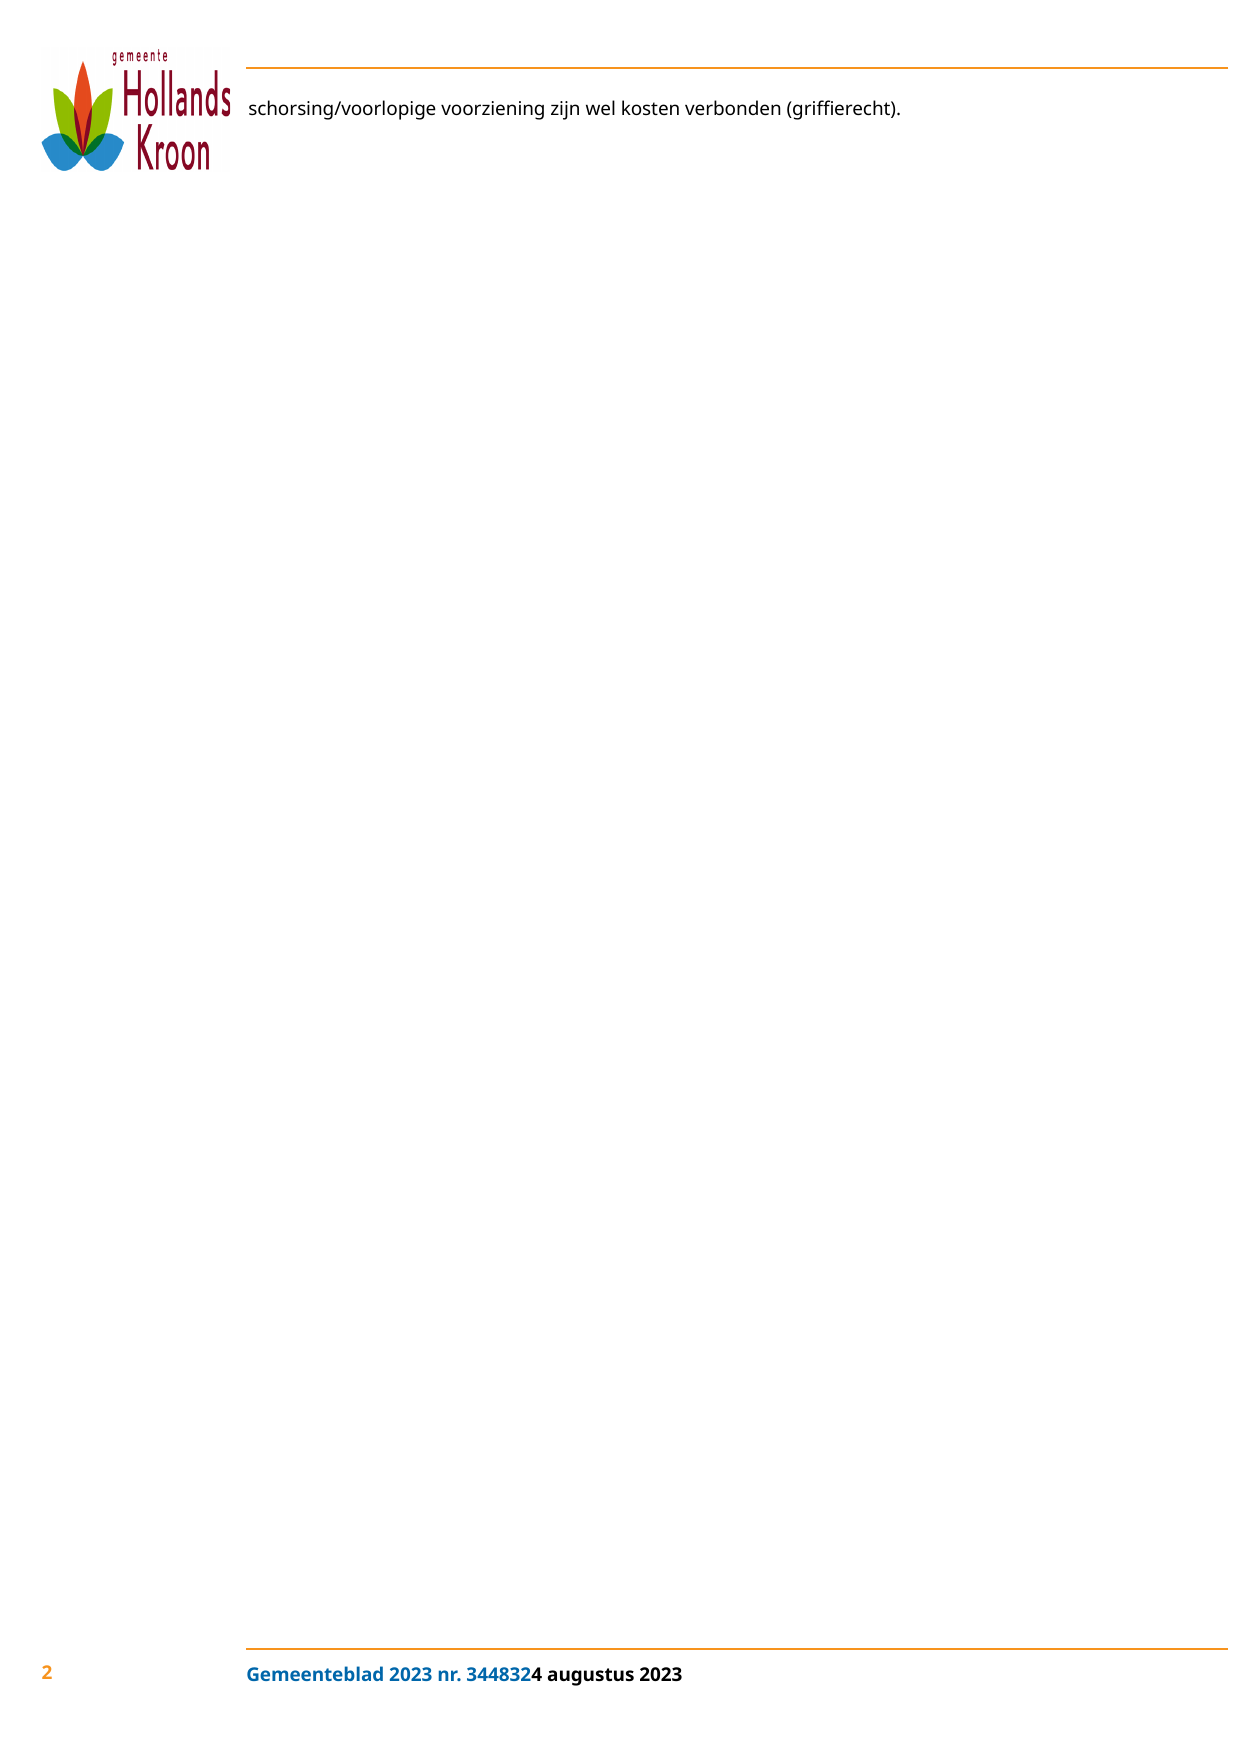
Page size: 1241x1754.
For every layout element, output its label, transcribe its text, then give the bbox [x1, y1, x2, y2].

text schorsing/voorlopige voorziening zijn wel kosten verbonden (griffierecht). [248, 95, 1152, 121]
picture [41, 47, 231, 172]
